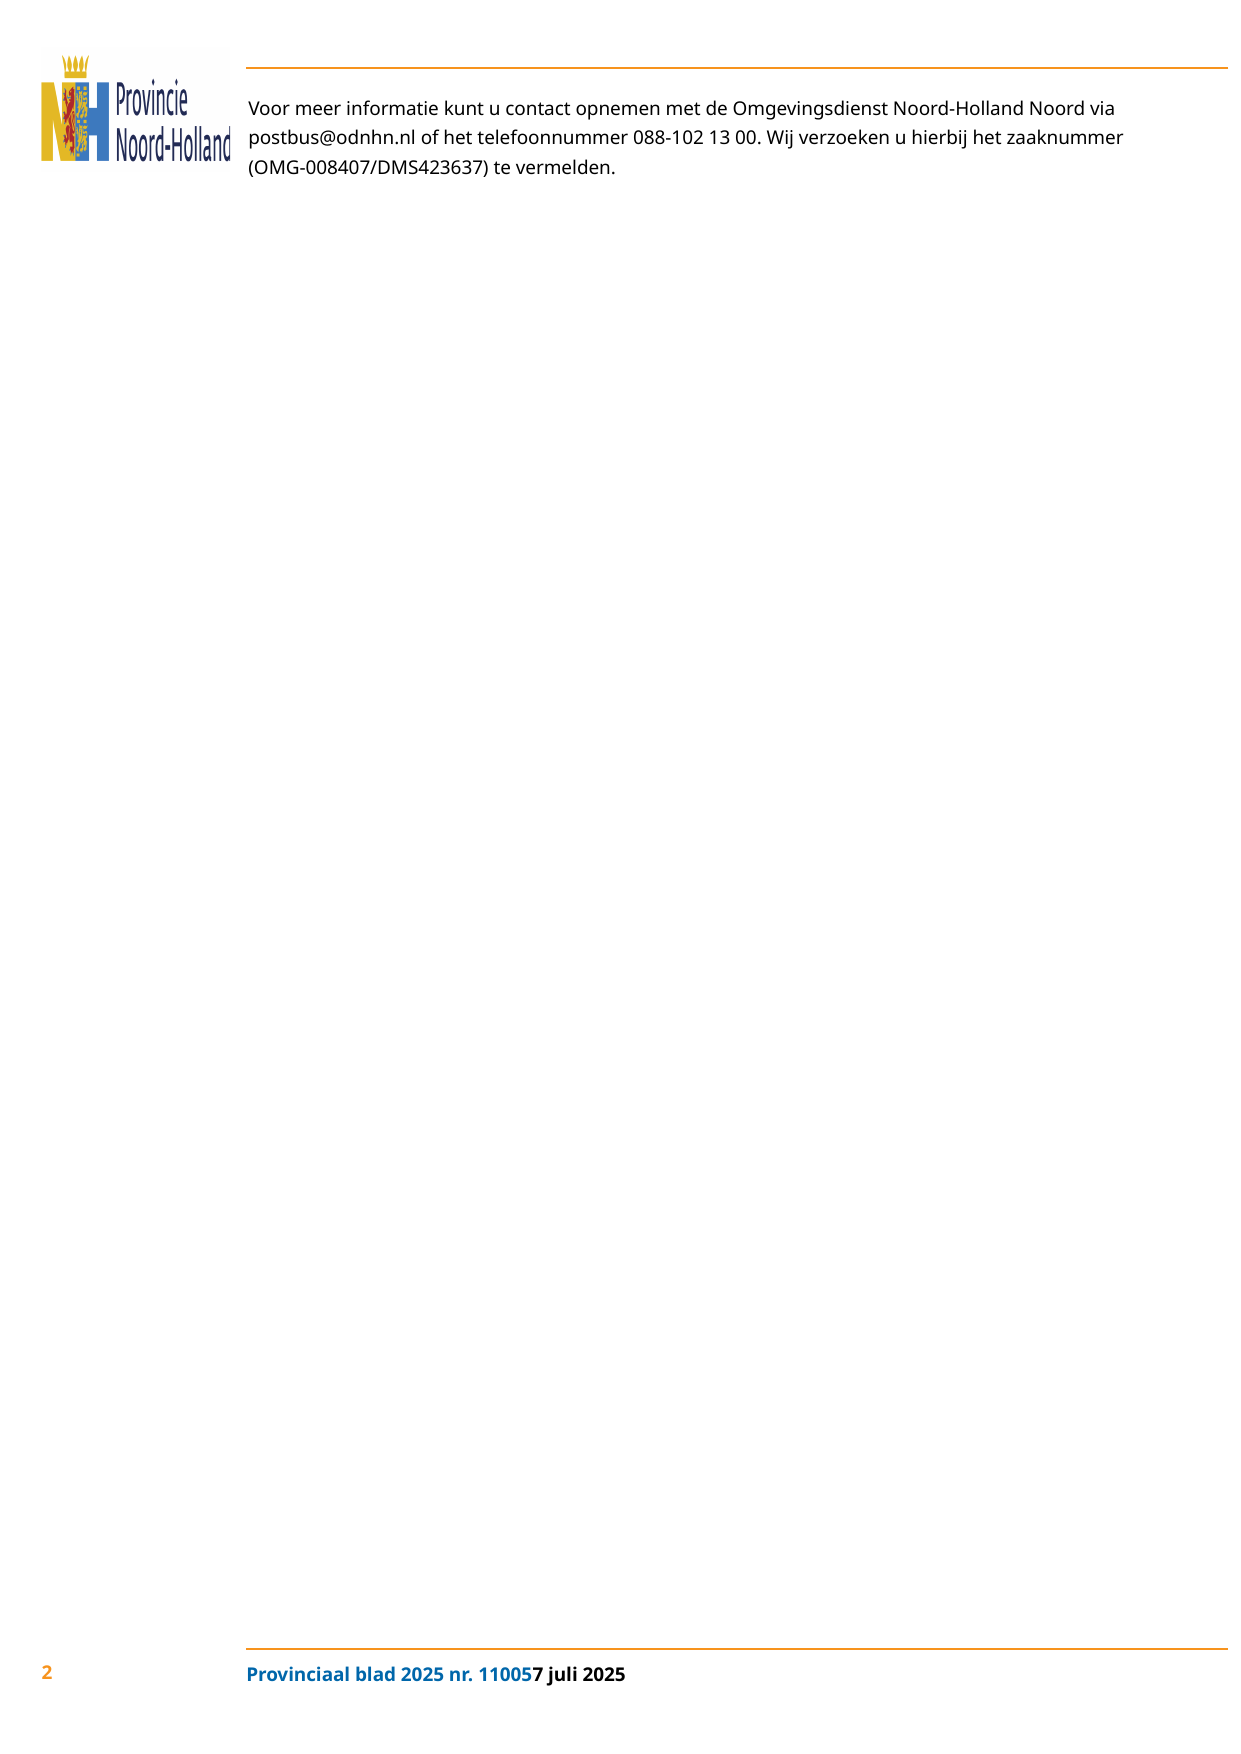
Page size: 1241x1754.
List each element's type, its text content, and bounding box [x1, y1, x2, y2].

text Voor meer informatie kunt u contact opnemen met de Omgevingsdienst Noord-Holland Noord via postbus@odnhn.nl of het telefoonnummer 088-102 13 00. Wij verzoeken u hierbij het zaaknummer (OMG-008407/DMS423637) te vermelden. [248, 95, 1152, 180]
picture [41, 47, 231, 172]
